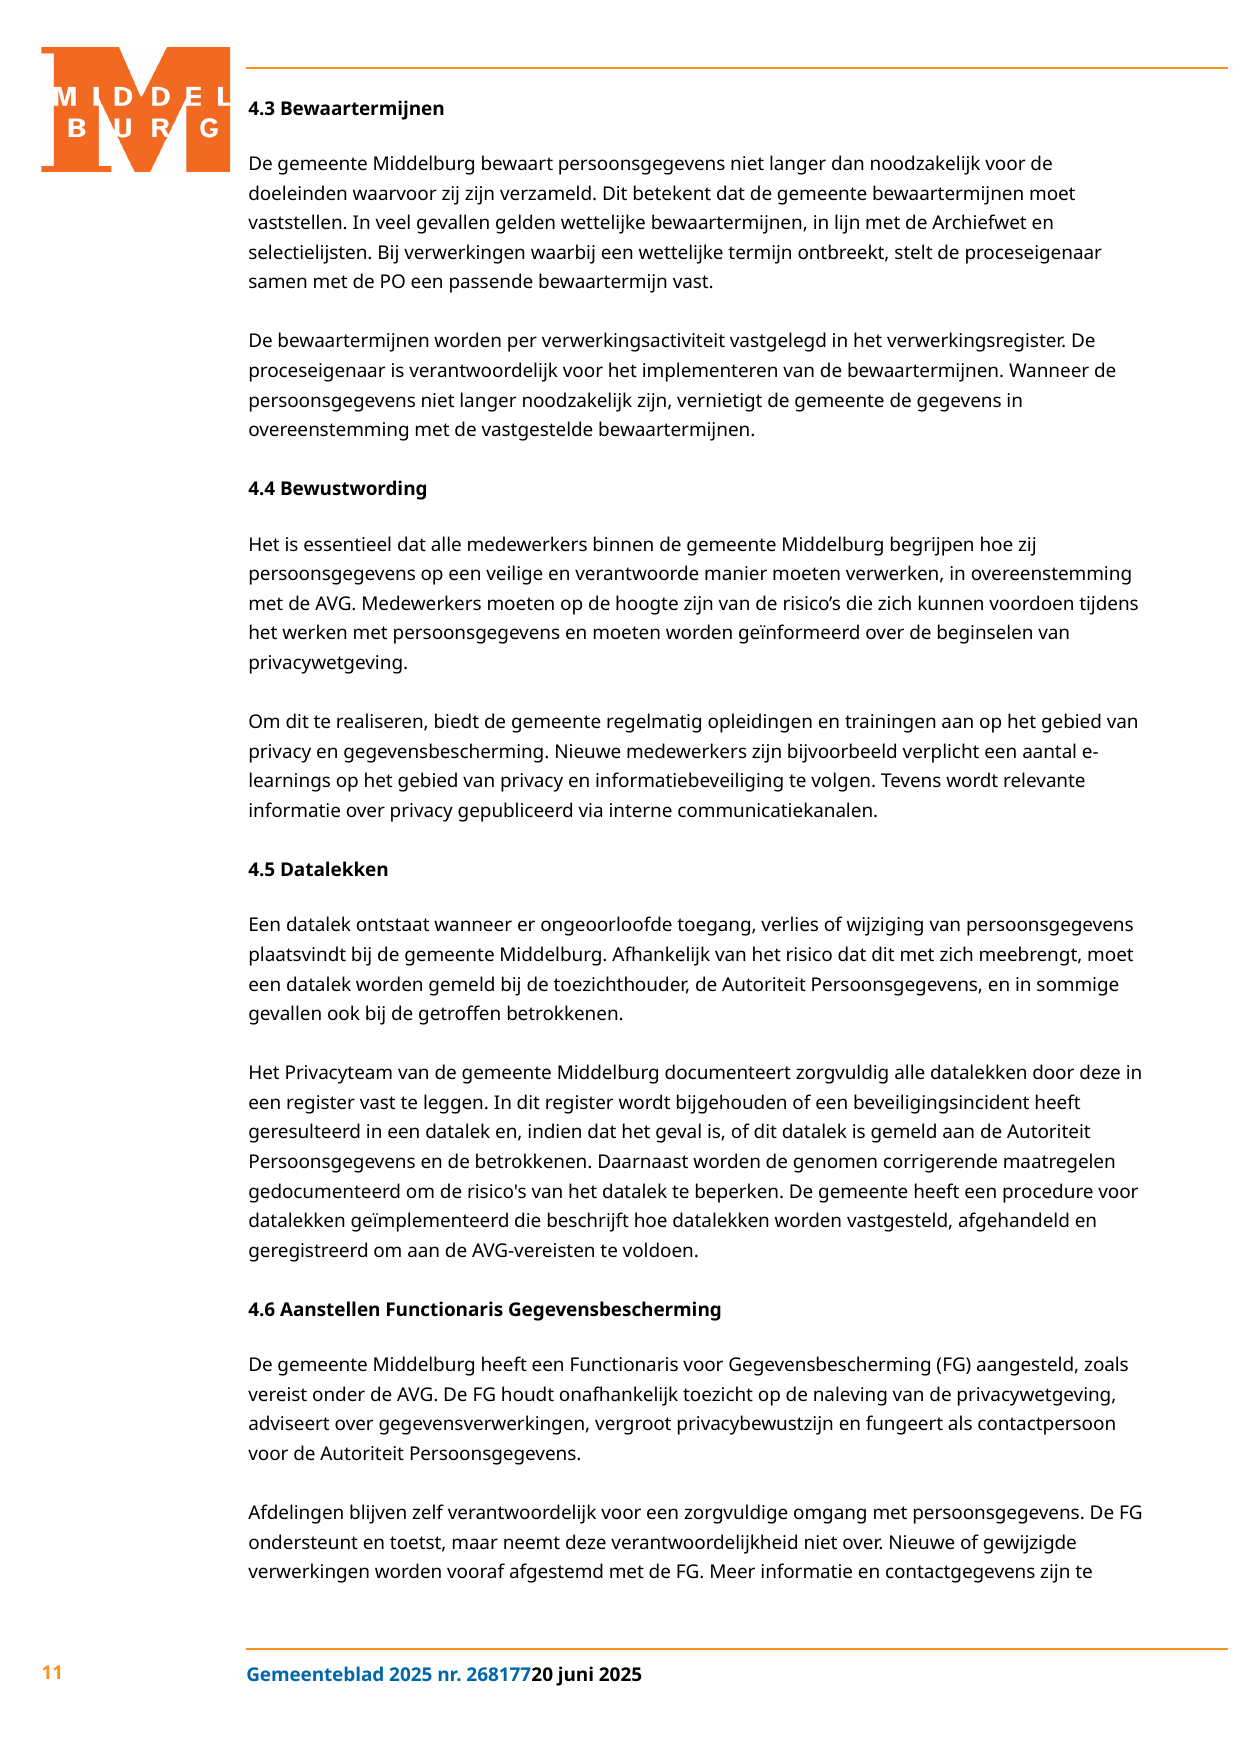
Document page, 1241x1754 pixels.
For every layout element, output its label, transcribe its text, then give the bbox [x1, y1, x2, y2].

picture [41, 47, 231, 172]
text Een datalek ontstaat wanneer er ongeoorloofde toegang, verlies of wijziging van persoonsgegevens plaatsvindt bij de gemeente Middelburg. Afhankelijk van het risico dat dit met zich meebrengt, moet een datalek worden gemeld bij de toezichthouder, de Autoriteit Persoonsgegevens, en in sommige gevallen ook bij de getroffen betrokkenen. [248, 912, 1152, 1026]
text 4.4 Bewustwording [248, 476, 1152, 501]
text Afdelingen blijven zelf verantwoordelijk voor een zorgvuldige omgang met persoonsgegevens. De FG ondersteunt en toetst, maar neemt deze verantwoordelijkheid niet over. Nieuwe of gewijzigde verwerkingen worden vooraf afgestemd met de FG. Meer informatie en contactgegevens zijn te [248, 1499, 1152, 1584]
text 4.6 Aanstellen Functionaris Gegevensbescherming [248, 1296, 1152, 1322]
text 4.3 Bewaartermijnen [248, 95, 1152, 121]
text De gemeente Middelburg heeft een Functionaris voor Gegevensbescherming (FG) aangesteld, zoals vereist onder de AVG. De FG houdt onafhankelijk toezicht op de naleving van de privacywetgeving, adviseert over gegevensverwerkingen, vergroot privacybewustzijn en fungeert als contactpersoon voor de Autoriteit Persoonsgegevens. [248, 1351, 1152, 1466]
text 4.5 Datalekken [248, 856, 1152, 882]
text De bewaartermijnen worden per verwerkingsactiviteit vastgelegd in het verwerkingsregister. De proceseigenaar is verantwoordelijk voor het implementeren van de bewaartermijnen. Wanneer de persoonsgegevens niet langer noodzakelijk zijn, vernietigt de gemeente de gegevens in overeenstemming met de vastgestelde bewaartermijnen. [248, 328, 1152, 442]
text Het Privacyteam van de gemeente Middelburg documenteert zorgvuldig alle datalekken door deze in een register vast te leggen. In dit register wordt bijgehouden of een beveiligingsincident heeft geresulteerd in een datalek en, indien dat het geval is, of dit datalek is gemeld aan de Autoriteit Persoonsgegevens en de betrokkenen. Daarnaast worden de genomen corrigerende maatregelen gedocumenteerd om de risico's van het datalek te beperken. De gemeente heeft een procedure voor datalekken geïmplementeerd die beschrijft hoe datalekken worden vastgesteld, afgehandeld en geregistreerd om aan de AVG-vereisten te voldoen. [248, 1059, 1152, 1263]
text De gemeente Middelburg bewaart persoonsgegevens niet langer dan noodzakelijk voor de doeleinden waarvoor zij zijn verzameld. Dit betekent dat de gemeente bewaartermijnen moet vaststellen. In veel gevallen gelden wettelijke bewaartermijnen, in lijn met de Archiefwet en selectielijsten. Bij verwerkingen waarbij een wettelijke termijn ontbreekt, stelt de proceseigenaar samen met de PO een passende bewaartermijn vast. [248, 150, 1152, 294]
text Het is essentieel dat alle medewerkers binnen de gemeente Middelburg begrijpen hoe zij persoonsgegevens op een veilige en verantwoorde manier moeten verwerken, in overeenstemming met de AVG. Medewerkers moeten op de hoogte zijn van de risico’s die zich kunnen voordoen tijdens het werken met persoonsgegevens en moeten worden geïnformeerd over de beginselen van privacywetgeving. [248, 531, 1152, 675]
text Om dit te realiseren, biedt de gemeente regelmatig opleidingen en trainingen aan op het gebied van privacy en gegevensbescherming. Nieuwe medewerkers zijn bijvoorbeeld verplicht een aantal e-learnings op het gebied van privacy en informatiebeveiliging te volgen. Tevens wordt relevante informatie over privacy gepubliceerd via interne communicatiekanalen. [248, 708, 1152, 823]
